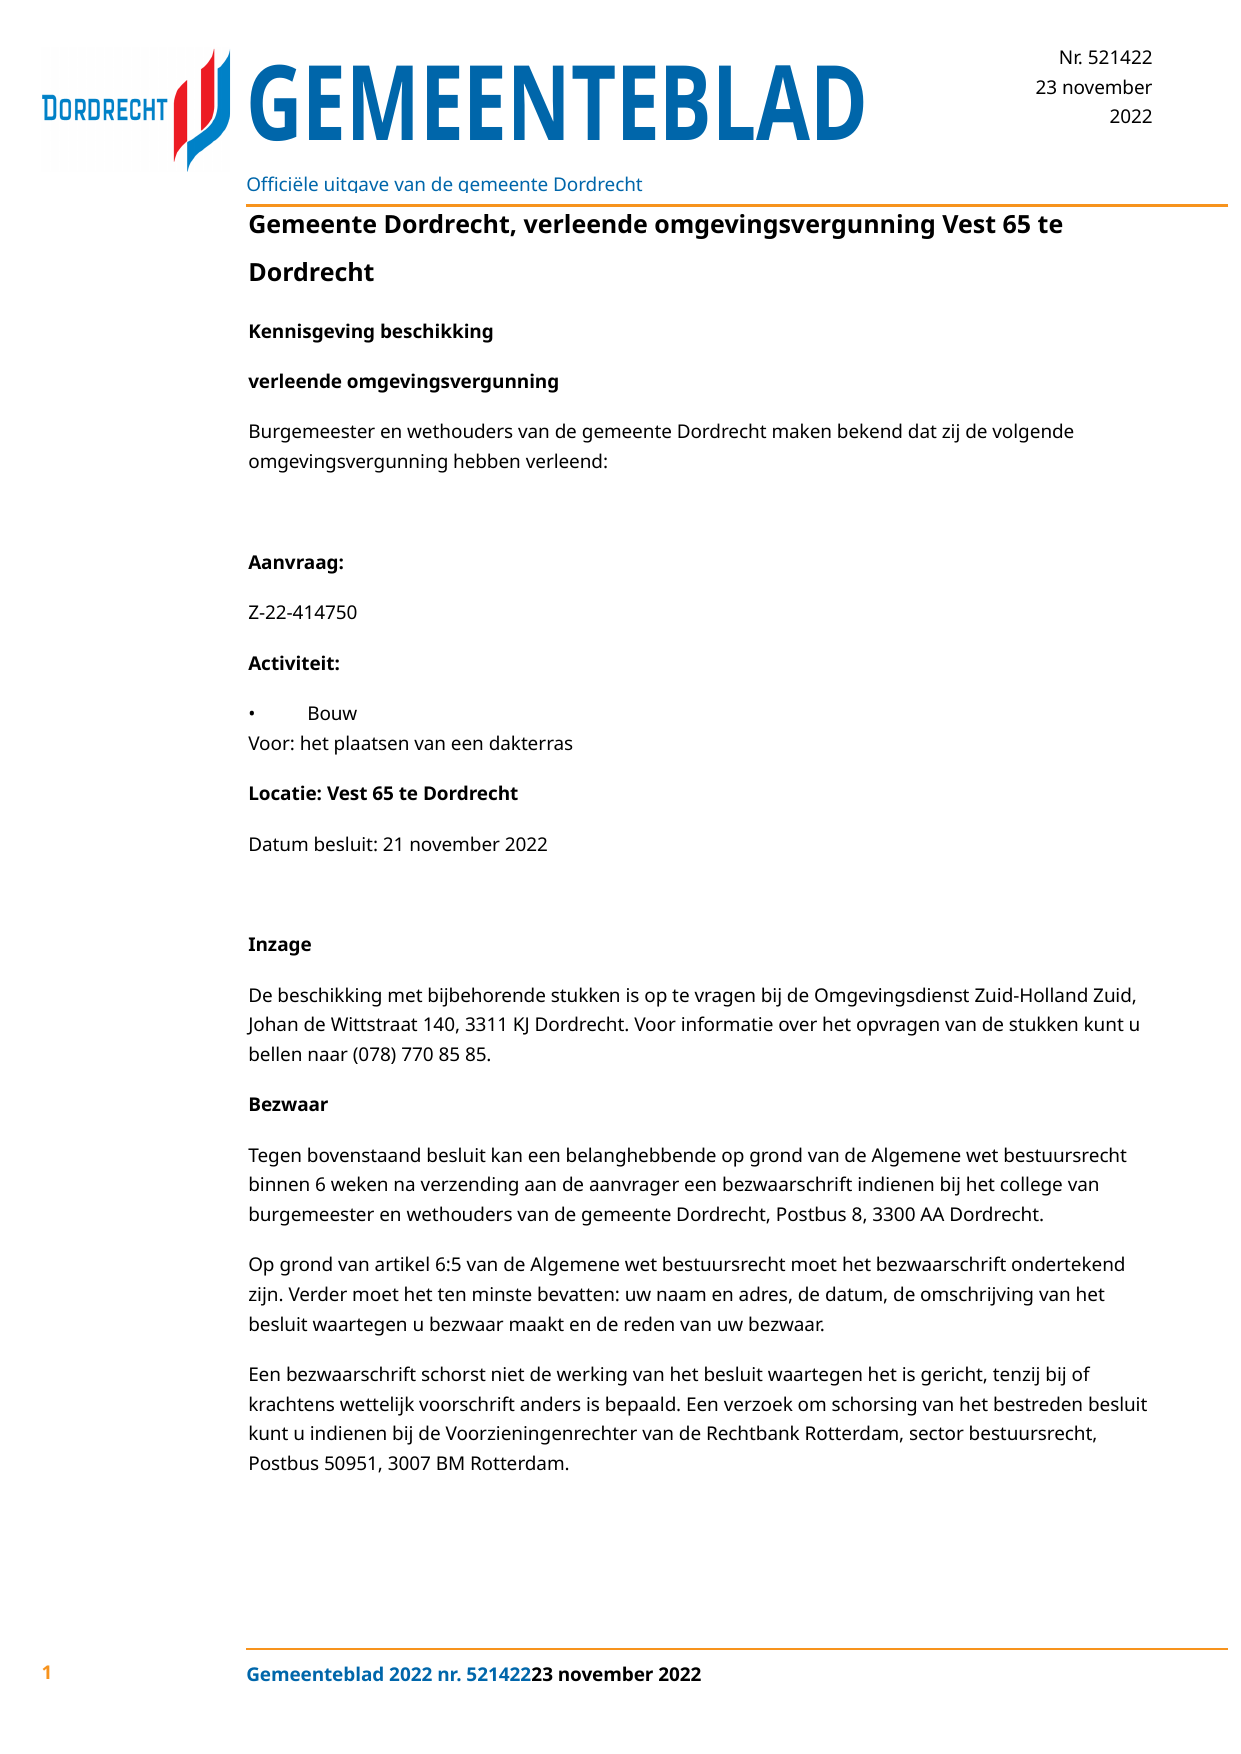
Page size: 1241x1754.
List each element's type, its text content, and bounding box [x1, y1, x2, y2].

text Een bezwaarschrift schorst niet de werking van het besluit waartegen het is gericht, tenzij bij of krachtens wettelijk voorschrift anders is bepaald. Een verzoek om schorsing van het bestreden besluit kunt u indienen bij de Voorzieningenrechter van de Rechtbank Rotterdam, sector bestuursrecht, Postbus 50951, 3007 BM Rotterdam. [248, 1361, 1152, 1476]
list Bouw [248, 700, 1152, 726]
text Z-22-414750 [248, 599, 1152, 625]
text Locatie: Vest 65 te Dordrecht [248, 780, 1152, 806]
text Gemeente Dordrecht, verleende omgevingsvergunning Vest 65 te Dordrecht [248, 207, 1152, 288]
text verleende omgevingsvergunning [248, 368, 1152, 394]
text Activiteit: [248, 650, 1152, 676]
text Op grond van artikel 6:5 van de Algemene wet bestuursrecht moet het bezwaarschrift ondertekend zijn. Verder moet het ten minste bevatten: uw naam en adres, de datum, de omschrijving van het besluit waartegen u bezwaar maakt en de reden van uw bezwaar. [248, 1252, 1152, 1337]
text Kennisgeving beschikking [248, 318, 1152, 344]
text Burgemeester en wethouders van de gemeente Dordrecht maken bekend dat zij de volgende omgevingsvergunning hebben verleend: [248, 419, 1152, 474]
text Aanvraag: [248, 549, 1152, 575]
picture [41, 47, 231, 172]
text Voor: het plaatsen van een dakterras [248, 730, 1152, 756]
text Bezwaar [248, 1092, 1152, 1117]
text Inzage [248, 932, 1152, 957]
text De beschikking met bijbehorende stukken is op te vragen bij de Omgevingsdienst Zuid-Holland Zuid, Johan de Wittstraat 140, 3311 KJ Dordrecht. Voor informatie over het opvragen van de stukken kunt u bellen naar (078) 770 85 85. [248, 982, 1152, 1067]
text Datum besluit: 21 november 2022 [248, 831, 1152, 857]
text Tegen bovenstaand besluit kan een belanghebbende op grond van de Algemene wet bestuursrecht binnen 6 weken na verzending aan de aanvrager een bezwaarschrift indienen bij het college van burgemeester en wethouders van de gemeente Dordrecht, Postbus 8, 3300 AA Dordrecht. [248, 1142, 1152, 1227]
